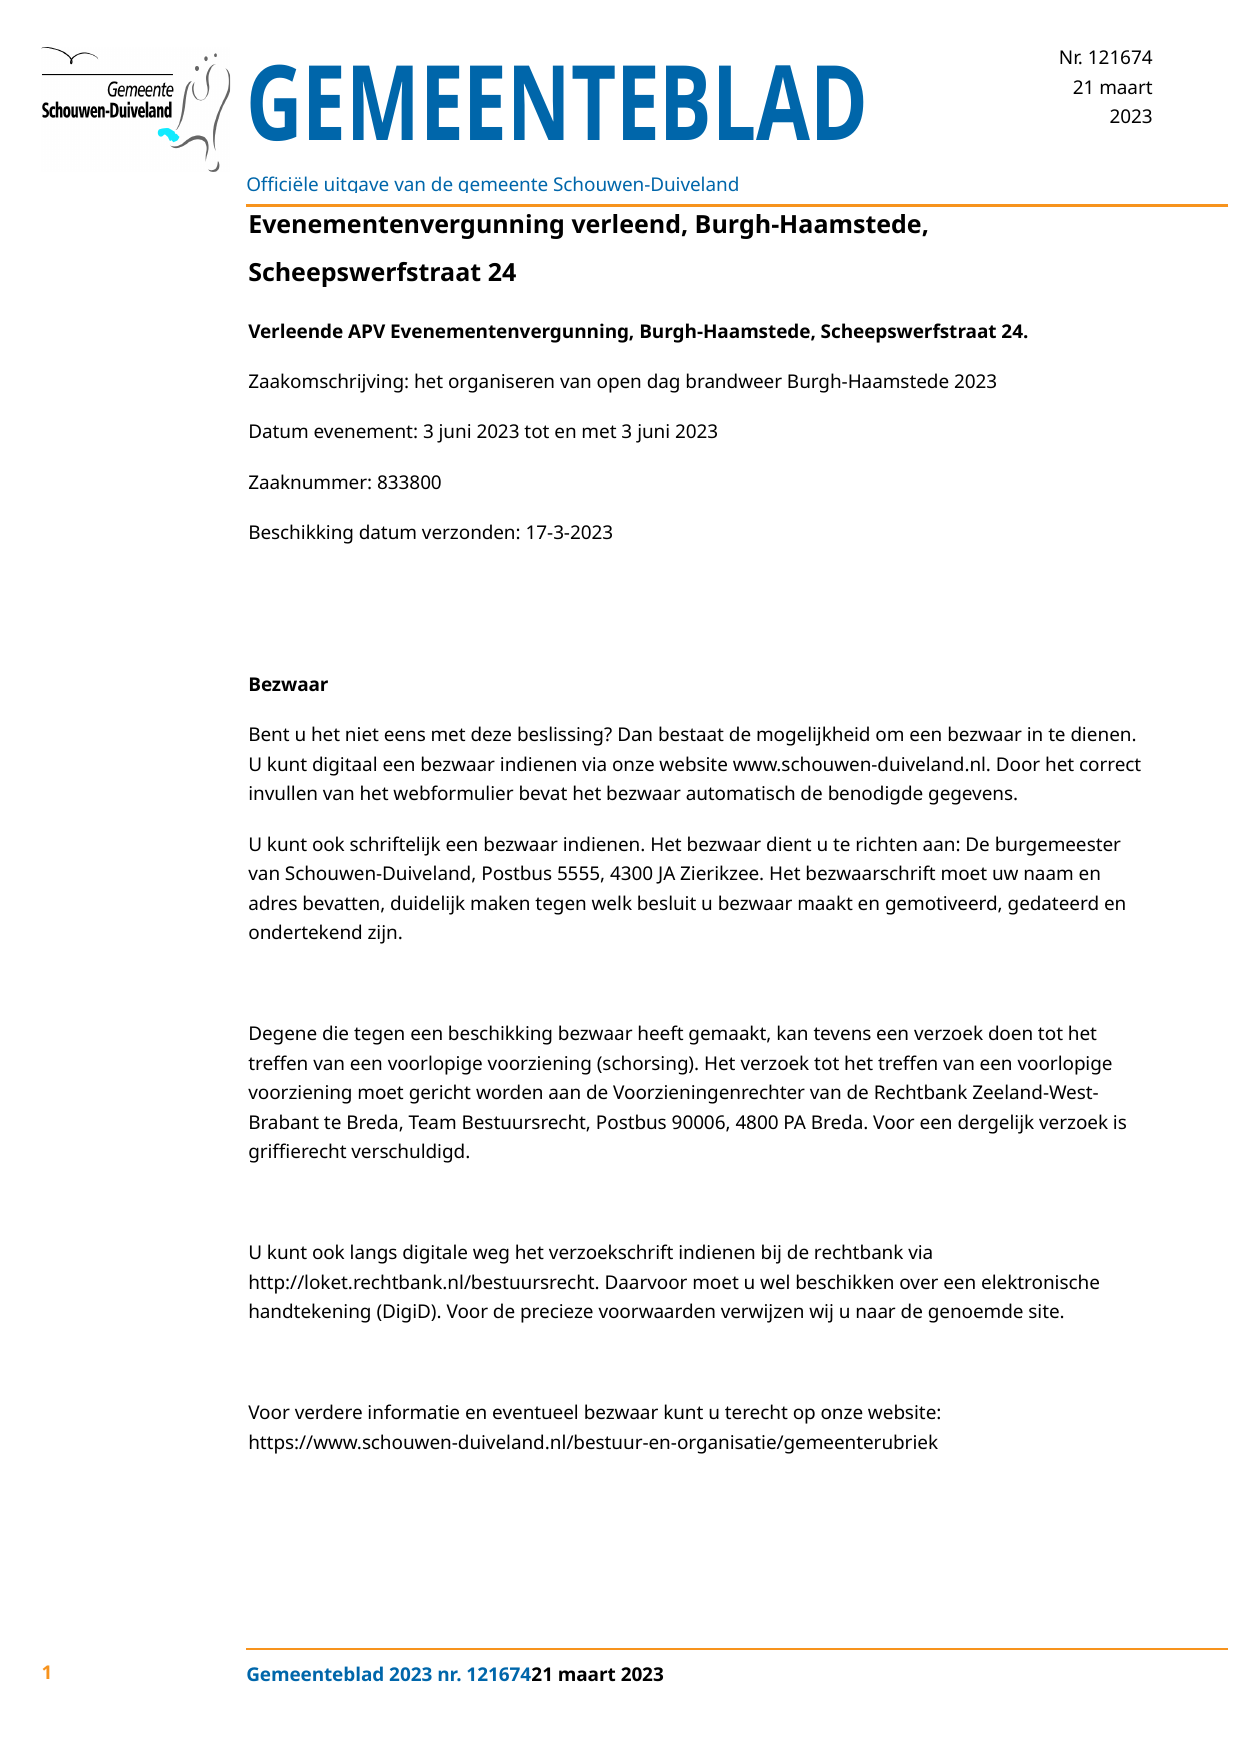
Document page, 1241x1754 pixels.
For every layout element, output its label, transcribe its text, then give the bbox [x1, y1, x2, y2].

text Verleende APV Evenementenvergunning, Burgh-Haamstede, Scheepswerfstraat 24. [248, 318, 1152, 344]
text Zaaknummer: 833800 [248, 469, 1152, 495]
text Datum evenement: 3 juni 2023 tot en met 3 juni 2023 [248, 419, 1152, 444]
text U kunt ook langs digitale weg het verzoekschrift indienen bij de rechtbank via http://loket.rechtbank.nl/bestuursrecht. Daarvoor moet u wel beschikken over een elektronische handtekening (DigiD). Voor de precieze voorwaarden verwijzen wij u naar de genoemde site. [248, 1239, 1152, 1324]
text Bent u het niet eens met deze beslissing? Dan bestaat de mogelijkheid om een bezwaar in te dienen. U kunt digitaal een bezwaar indienen via onze website www.schouwen-duiveland.nl. Door het correct invullen van het webformulier bevat het bezwaar automatisch de benodigde gegevens. [248, 721, 1152, 806]
text Zaakomschrijving: het organiseren van open dag brandweer Burgh-Haamstede 2023 [248, 368, 1152, 394]
text Beschikking datum verzonden: 17-3-2023 [248, 519, 1152, 545]
text Evenementenvergunning verleend, Burgh-Haamstede, Scheepswerfstraat 24 [248, 207, 1152, 288]
text Voor verdere informatie en eventueel bezwaar kunt u terecht op onze website: https://www.schouwen-duiveland.nl/bestuur-en-organisatie/gemeenterubriek [248, 1399, 1152, 1455]
text Degene die tegen een beschikking bezwaar heeft gemaakt, kan tevens een verzoek doen tot het treffen van een voorlopige voorziening (schorsing). Het verzoek tot het treffen van een voorlopige voorziening moet gericht worden aan de Voorzieningenrechter van de Rechtbank Zeeland-West-Brabant te Breda, Team Bestuursrecht, Postbus 90006, 4800 PA Breda. Voor een dergelijk verzoek is griffierecht verschuldigd. [248, 1020, 1152, 1164]
text U kunt ook schriftelijk een bezwaar indienen. Het bezwaar dient u te richten aan: De burgemeester van Schouwen-Duiveland, Postbus 5555, 4300 JA Zierikzee. Het bezwaarschrift moet uw naam en adres bevatten, duidelijk maken tegen welk besluit u bezwaar maakt en gemotiveerd, gedateerd en ondertekend zijn. [248, 831, 1152, 945]
text Bezwaar [248, 671, 1152, 697]
picture [41, 47, 231, 172]
